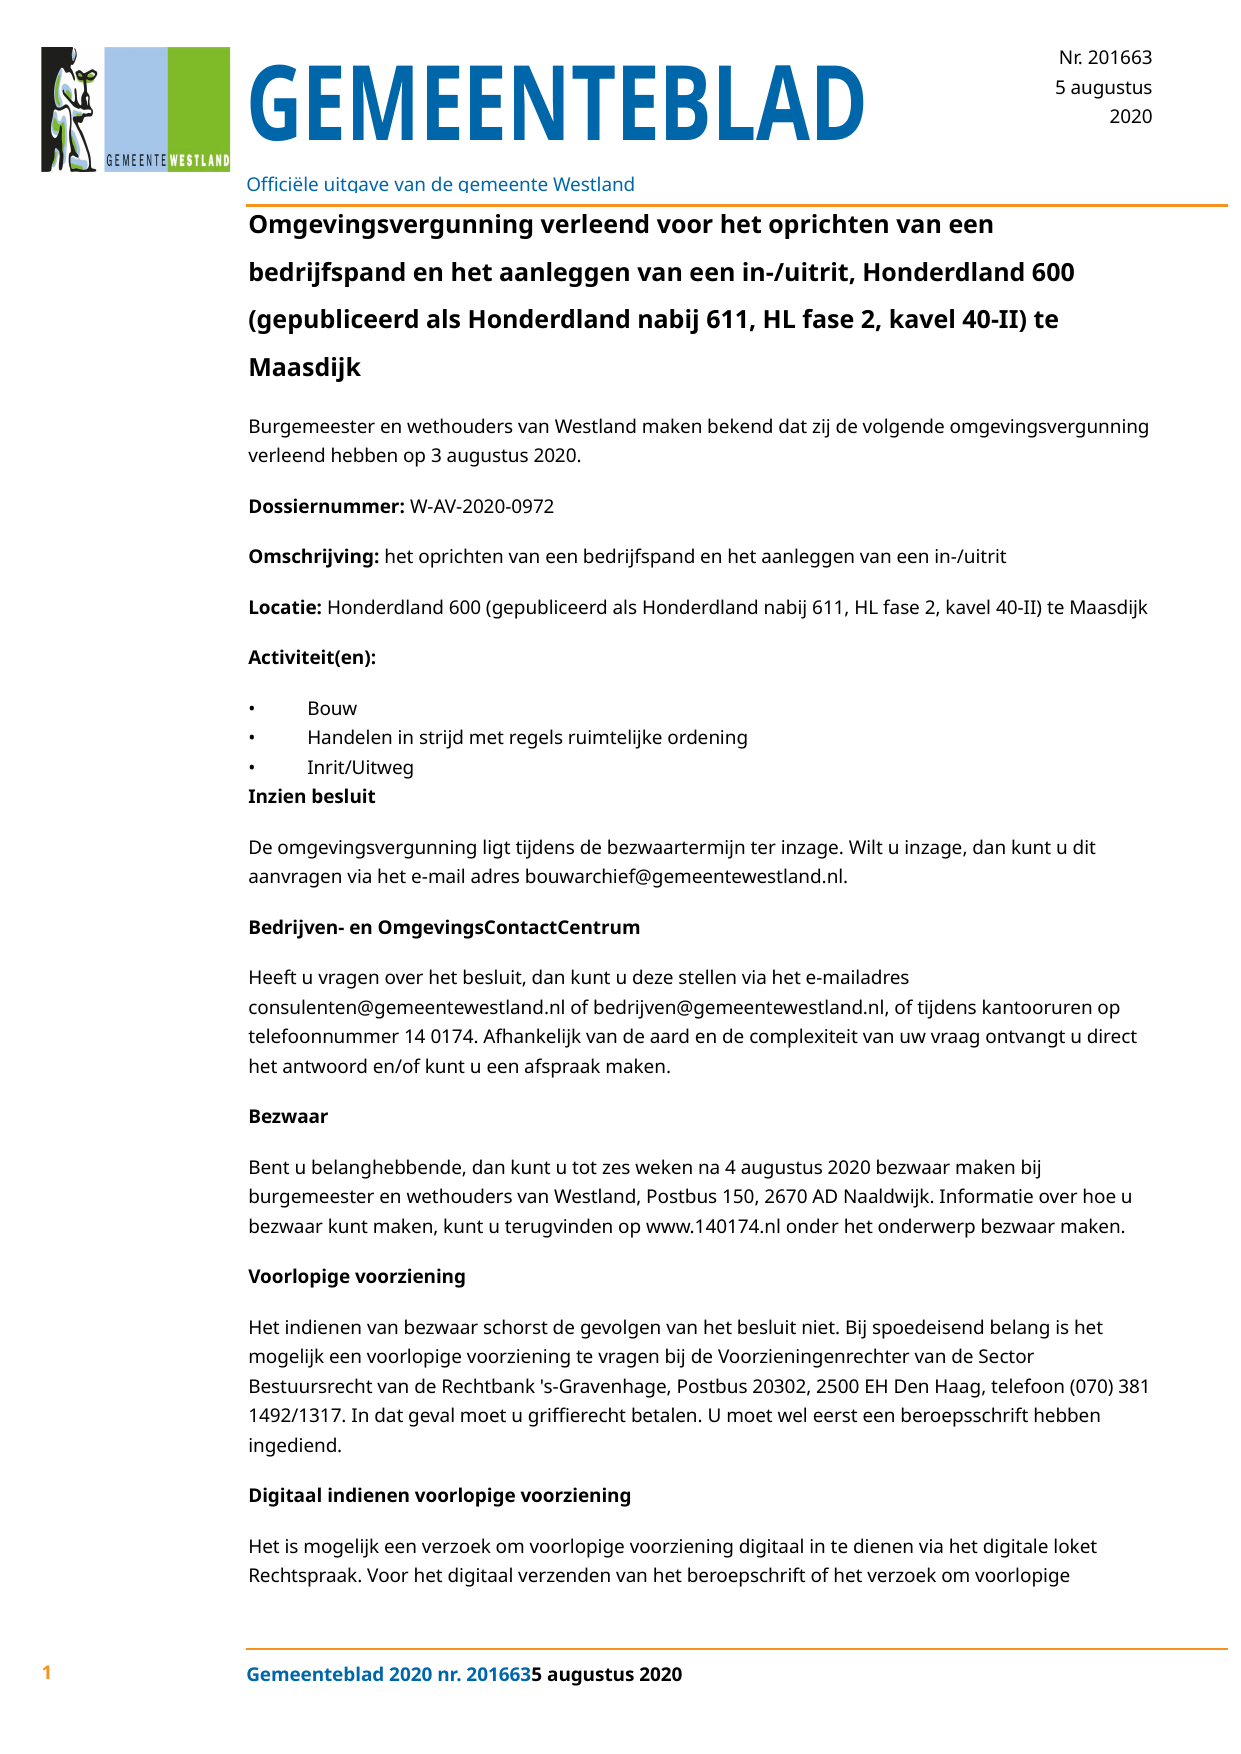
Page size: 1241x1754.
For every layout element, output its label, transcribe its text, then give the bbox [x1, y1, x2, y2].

text Voorlopige voorziening [248, 1263, 1152, 1289]
text Heeft u vragen over het besluit, dan kunt u deze stellen via het e-mailadres consulenten@gemeentewestland.nl of bedrijven@gemeentewestland.nl, of tijdens kantooruren op telefoonnummer 14 0174. Afhankelijk van de aard en de complexiteit van uw vraag ontvangt u direct het antwoord en/of kunt u een afspraak maken. [248, 964, 1152, 1079]
list Handelen in strijd met regels ruimtelijke ordening [248, 724, 1152, 750]
text Locatie: Honderdland 600 (gepubliceerd als Honderdland nabij 611, HL fase 2, kavel 40-II) te Maasdijk [248, 594, 1152, 620]
text Burgemeester en wethouders van Westland maken bekend dat zij de volgende omgevingsvergunning verleend hebben op 3 augustus 2020. [248, 413, 1152, 468]
text Dossiernummer: W-AV-2020-0972 [248, 493, 1152, 519]
text De omgevingsvergunning ligt tijdens de bezwaartermijn ter inzage. Wilt u inzage, dan kunt u dit aanvragen via het e-mail adres bouwarchief@gemeentewestland.nl. [248, 834, 1152, 889]
text Het indienen van bezwaar schorst de gevolgen van het besluit niet. Bij spoedeisend belang is het mogelijk een voorlopige voorziening te vragen bij de Voorzieningenrechter van de Sector Bestuursrecht van de Rechtbank 's-Gravenhage, Postbus 20302, 2500 EH Den Haag, telefoon (070) 381 1492/1317. In dat geval moet u griffierecht betalen. U moet wel eerst een beroepsschrift hebben ingediend. [248, 1314, 1152, 1458]
text Bezwaar [248, 1103, 1152, 1129]
list Inrit/Uitweg [248, 754, 1152, 780]
text Activiteit(en): [248, 644, 1152, 670]
text Bedrijven- en OmgevingsContactCentrum [248, 914, 1152, 940]
text Bent u belanghebbende, dan kunt u tot zes weken na 4 augustus 2020 bezwaar maken bij burgemeester en wethouders van Westland, Postbus 150, 2670 AD Naaldwijk. Informatie over hoe u bezwaar kunt maken, kunt u terugvinden op www.140174.nl onder het onderwerp bezwaar maken. [248, 1154, 1152, 1239]
text Omschrijving: het oprichten van een bedrijfspand en het aanleggen van een in-/uitrit [248, 543, 1152, 569]
text Het is mogelijk een verzoek om voorlopige voorziening digitaal in te dienen via het digitale loket Rechtspraak. Voor het digitaal verzenden van het beroepschrift of het verzoek om voorlopige [248, 1533, 1152, 1588]
picture [41, 47, 231, 172]
text Digitaal indienen voorlopige voorziening [248, 1483, 1152, 1508]
list Bouw [248, 695, 1152, 721]
text Omgevingsvergunning verleend voor het oprichten van een bedrijfspand en het aanleggen van een in-/uitrit, Honderdland 600 (gepubliceerd als Honderdland nabij 611, HL fase 2, kavel 40-II) te Maasdijk [248, 207, 1152, 384]
text Inzien besluit [248, 783, 1152, 809]
